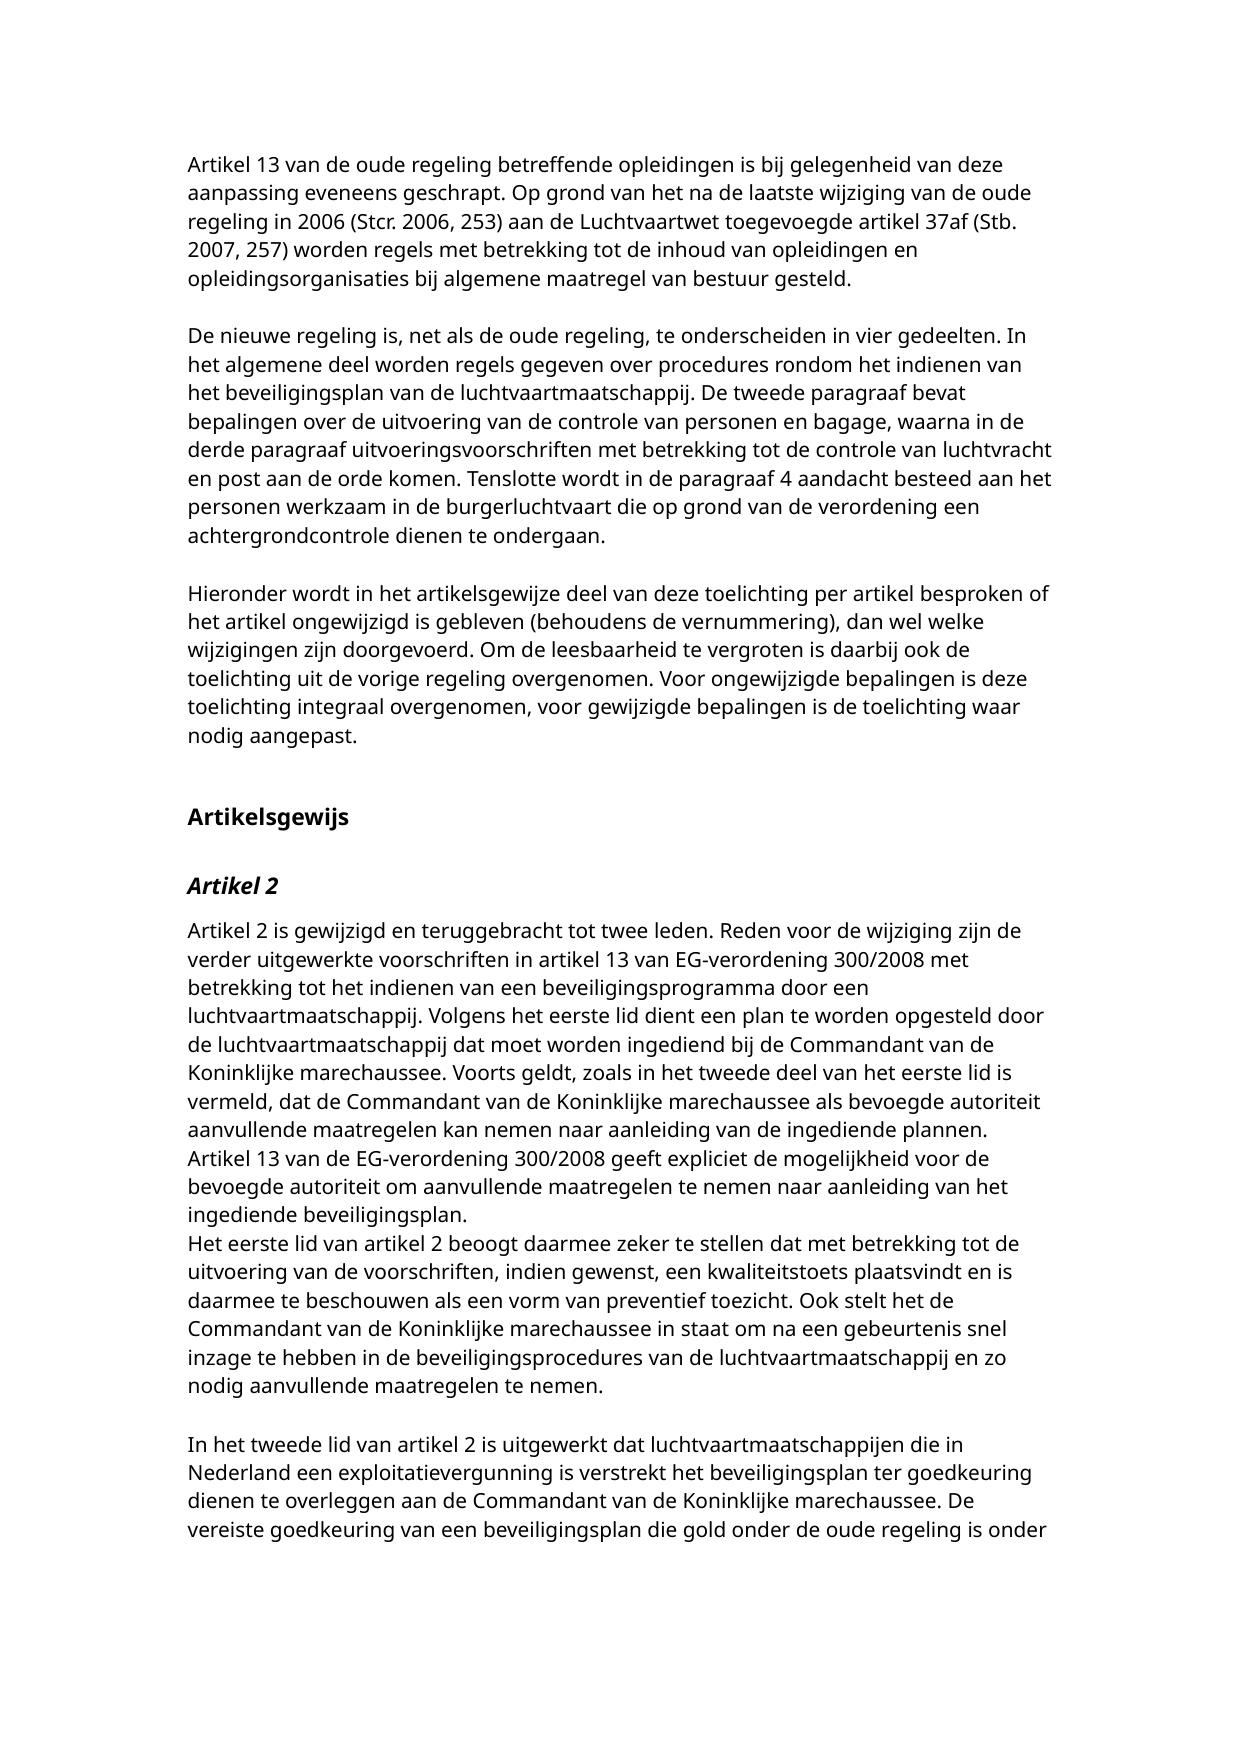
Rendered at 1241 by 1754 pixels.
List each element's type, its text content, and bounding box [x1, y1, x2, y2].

subtitle Artikelsgewijs [187, 801, 1053, 832]
text De nieuwe regeling is, net als de oude regeling, te onderscheiden in vier gedeelten. In het algemene deel worden regels gegeven over procedures rondom het indienen van het beveiligingsplan van de luchtvaartmaatschappij. De tweede paragraaf bevat bepalingen over de uitvoering van de controle van personen en bagage, waarna in de derde paragraaf uitvoeringsvoorschriften met betrekking tot de controle van luchtvracht en post aan de orde komen. Tenslotte wordt in de paragraaf 4 aandacht besteed aan het personen werkzaam in de burgerluchtvaart die op grond van de verordening een achtergrondcontrole dienen te ondergaan. [187, 322, 1053, 549]
subtitle Artikel 2 [187, 870, 1053, 901]
text In het tweede lid van artikel 2 is uitgewerkt dat luchtvaartmaatschappijen die in Nederland een exploitatievergunning is verstrekt het beveiligingsplan ter goedkeuring dienen te overleggen aan de Commandant van de Koninklijke marechaussee. De vereiste goedkeuring van een beveiligingsplan die gold onder de oude regeling is onder [187, 1430, 1053, 1543]
text Hieronder wordt in het artikelsgewijze deel van deze toelichting per artikel besproken of het artikel ongewijzigd is gebleven (behoudens de vernummering), dan wel welke wijzigingen zijn doorgevoerd. Om de leesbaarheid te vergroten is daarbij ook de toelichting uit de vorige regeling overgenomen. Voor ongewijzigde bepalingen is deze toelichting integraal overgenomen, voor gewijzigde bepalingen is de toelichting waar nodig aangepast. [187, 579, 1053, 749]
text Artikel 13 van de oude regeling betreffende opleidingen is bij gelegenheid van deze aanpassing eveneens geschrapt. Op grond van het na de laatste wijziging van de oude regeling in 2006 (Stcr. 2006, 253) aan de Luchtvaartwet toegevoegde artikel 37af (Stb. 2007, 257) worden regels met betrekking tot de inhoud van opleidingen en opleidingsorganisaties bij algemene maatregel van bestuur gesteld. [187, 150, 1053, 292]
text Artikel 2 is gewijzigd en teruggebracht tot twee leden. Reden voor de wijziging zijn de verder uitgewerkte voorschriften in artikel 13 van EG-verordening 300/2008 met betrekking tot het indienen van een beveiligingsprogramma door een luchtvaartmaatschappij. Volgens het eerste lid dient een plan te worden opgesteld door de luchtvaartmaatschappij dat moet worden ingediend bij de Commandant van de Koninklijke marechaussee. Voorts geldt, zoals in het tweede deel van het eerste lid is vermeld, dat de Commandant van de Koninklijke marechaussee als bevoegde autoriteit aanvullende maatregelen kan nemen naar aanleiding van de ingediende plannen. Artikel 13 van de EG-verordening 300/2008 geeft expliciet de mogelijkheid voor de bevoegde autoriteit om aanvullende maatregelen te nemen naar aanleiding van het ingediende beveiligingsplan. [187, 916, 1053, 1229]
text Het eerste lid van artikel 2 beoogt daarmee zeker te stellen dat met betrekking tot de uitvoering van de voorschriften, indien gewenst, een kwaliteitstoets plaatsvindt en is daarmee te beschouwen als een vorm van preventief toezicht. Ook stelt het de Commandant van de Koninklijke marechaussee in staat om na een gebeurtenis snel inzage te hebben in de beveiligingsprocedures van de luchtvaartmaatschappij en zo nodig aanvullende maatregelen te nemen. [187, 1229, 1053, 1400]
